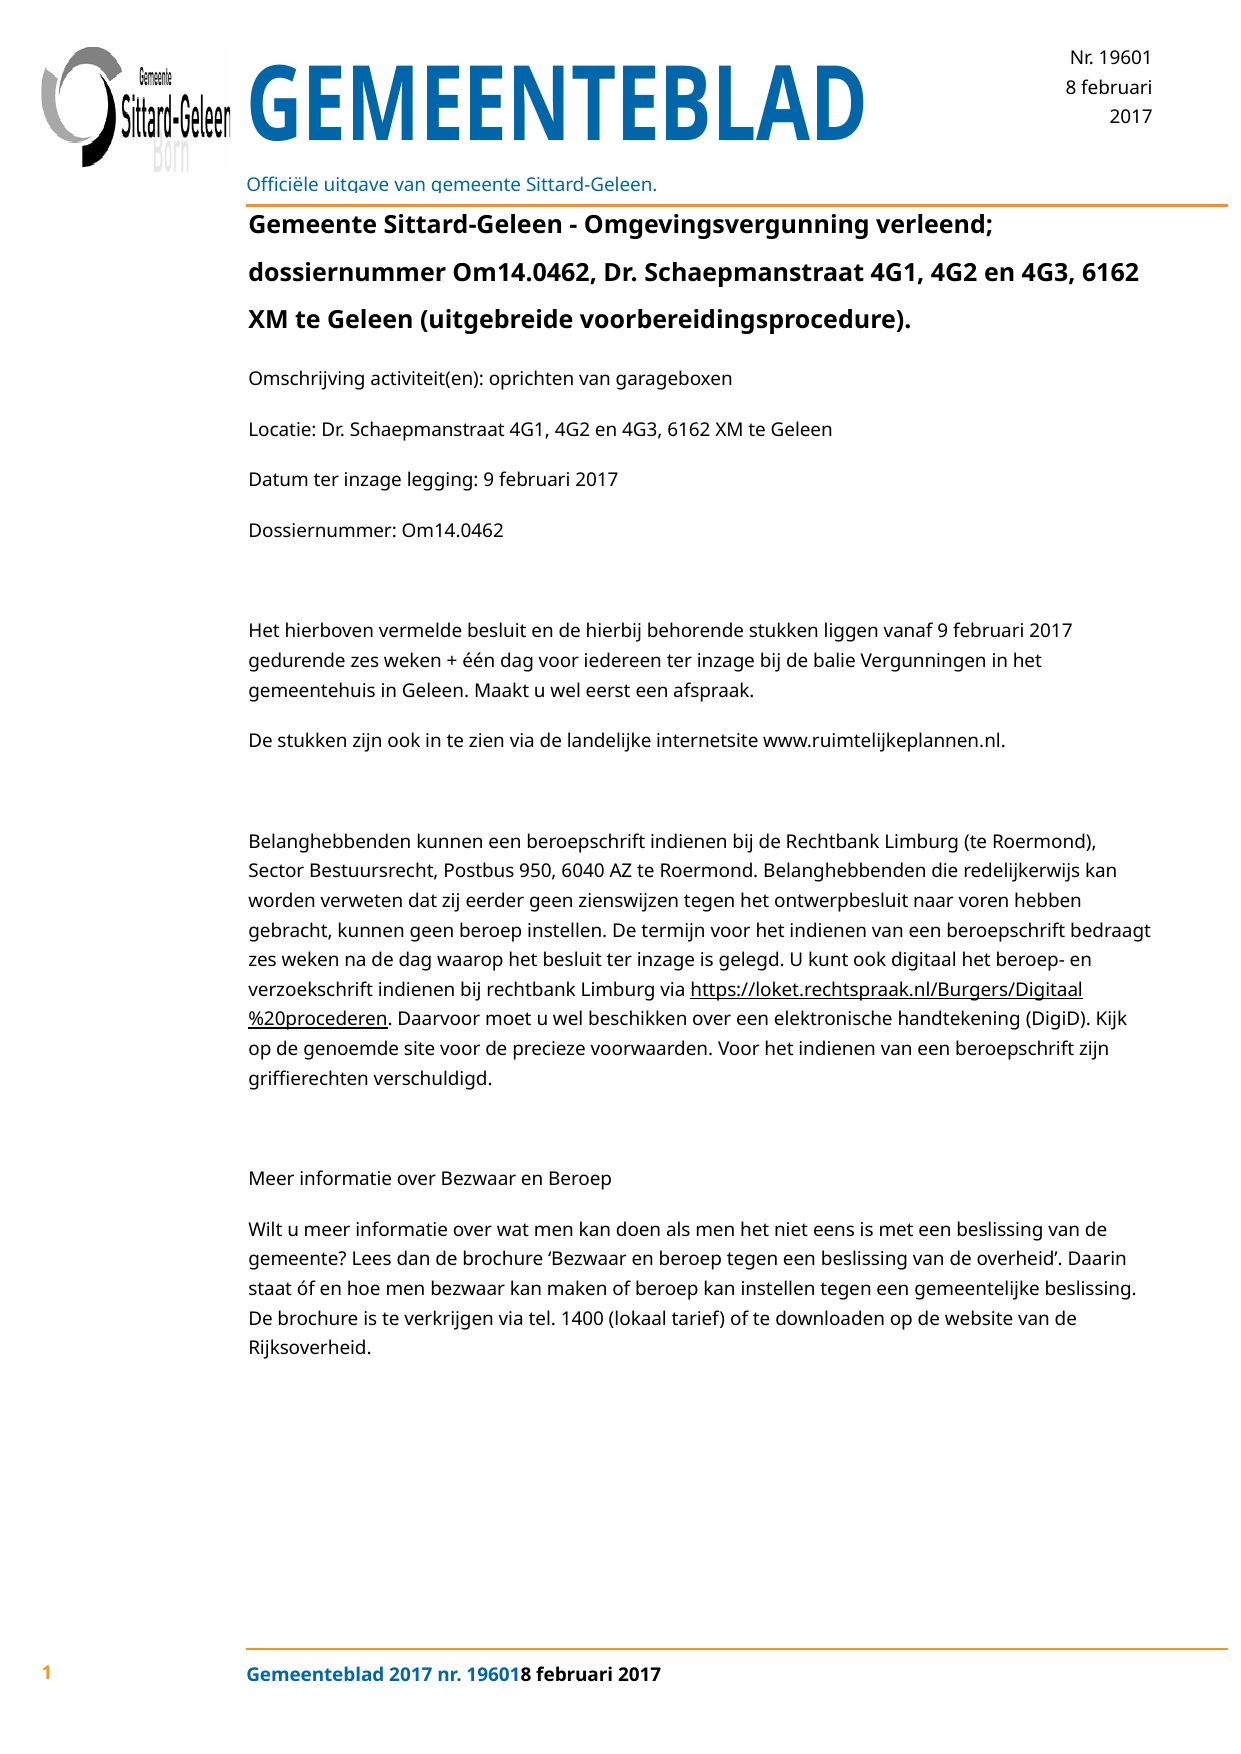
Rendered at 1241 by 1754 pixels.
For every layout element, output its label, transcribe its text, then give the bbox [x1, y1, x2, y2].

text Datum ter inzage legging: 9 februari 2017 [248, 466, 1152, 492]
text Dossiernummer: Om14.0462 [248, 517, 1152, 542]
text Locatie: Dr. Schaepmanstraat 4G1, 4G2 en 4G3, 6162 XM te Geleen [248, 416, 1152, 442]
text De stukken zijn ook in te zien via de landelijke internetsite www.ruimtelijkeplannen.nl. [248, 727, 1152, 753]
text Wilt u meer informatie over wat men kan doen als men het niet eens is met een beslissing van de gemeente? Lees dan de brochure ‘Bezwaar en beroep tegen een beslissing van de overheid’. Daarin staat óf en hoe men bezwaar kan maken of beroep kan instellen tegen een gemeentelijke beslissing. De brochure is te verkrijgen via tel. 1400 (lokaal tarief) of te downloaden op de website van de Rijksoverheid. [248, 1216, 1152, 1360]
text Gemeente Sittard-Geleen - Omgevingsvergunning verleend; dossiernummer Om14.0462, Dr. Schaepmanstraat 4G1, 4G2 en 4G3, 6162 XM te Geleen (uitgebreide voorbereidingsprocedure). [248, 207, 1152, 336]
text Belanghebbenden kunnen een beroepschrift indienen bij de Rechtbank Limburg (te Roermond), Sector Bestuursrecht, Postbus 950, 6040 AZ te Roermond. Belanghebbenden die redelijkerwijs kan worden verweten dat zij eerder geen zienswijzen tegen het ontwerpbesluit naar voren hebben gebracht, kunnen geen beroep instellen. De termijn voor het indienen van een beroepschrift bedraagt zes weken na de dag waarop het besluit ter inzage is gelegd. U kunt ook digitaal het beroep- en verzoekschrift indienen bij rechtbank Limburg via https://loket.rechtspraak.nl/Burgers/Digitaal%20procederen. Daarvoor moet u wel beschikken over een elektronische handtekening (DigiD). Kijk op de genoemde site voor de precieze voorwaarden. Voor het indienen van een beroepschrift zijn griffierechten verschuldigd. [248, 828, 1152, 1090]
picture [41, 47, 231, 172]
text Het hierboven vermelde besluit en de hierbij behorende stukken liggen vanaf 9 februari 2017 gedurende zes weken + één dag voor iedereen ter inzage bij de balie Vergunningen in het gemeentehuis in Geleen. Maakt u wel eerst een afspraak. [248, 618, 1152, 702]
text Omschrijving activiteit(en): oprichten van garageboxen [248, 366, 1152, 391]
text Meer informatie over Bezwaar en Beroep [248, 1166, 1152, 1191]
